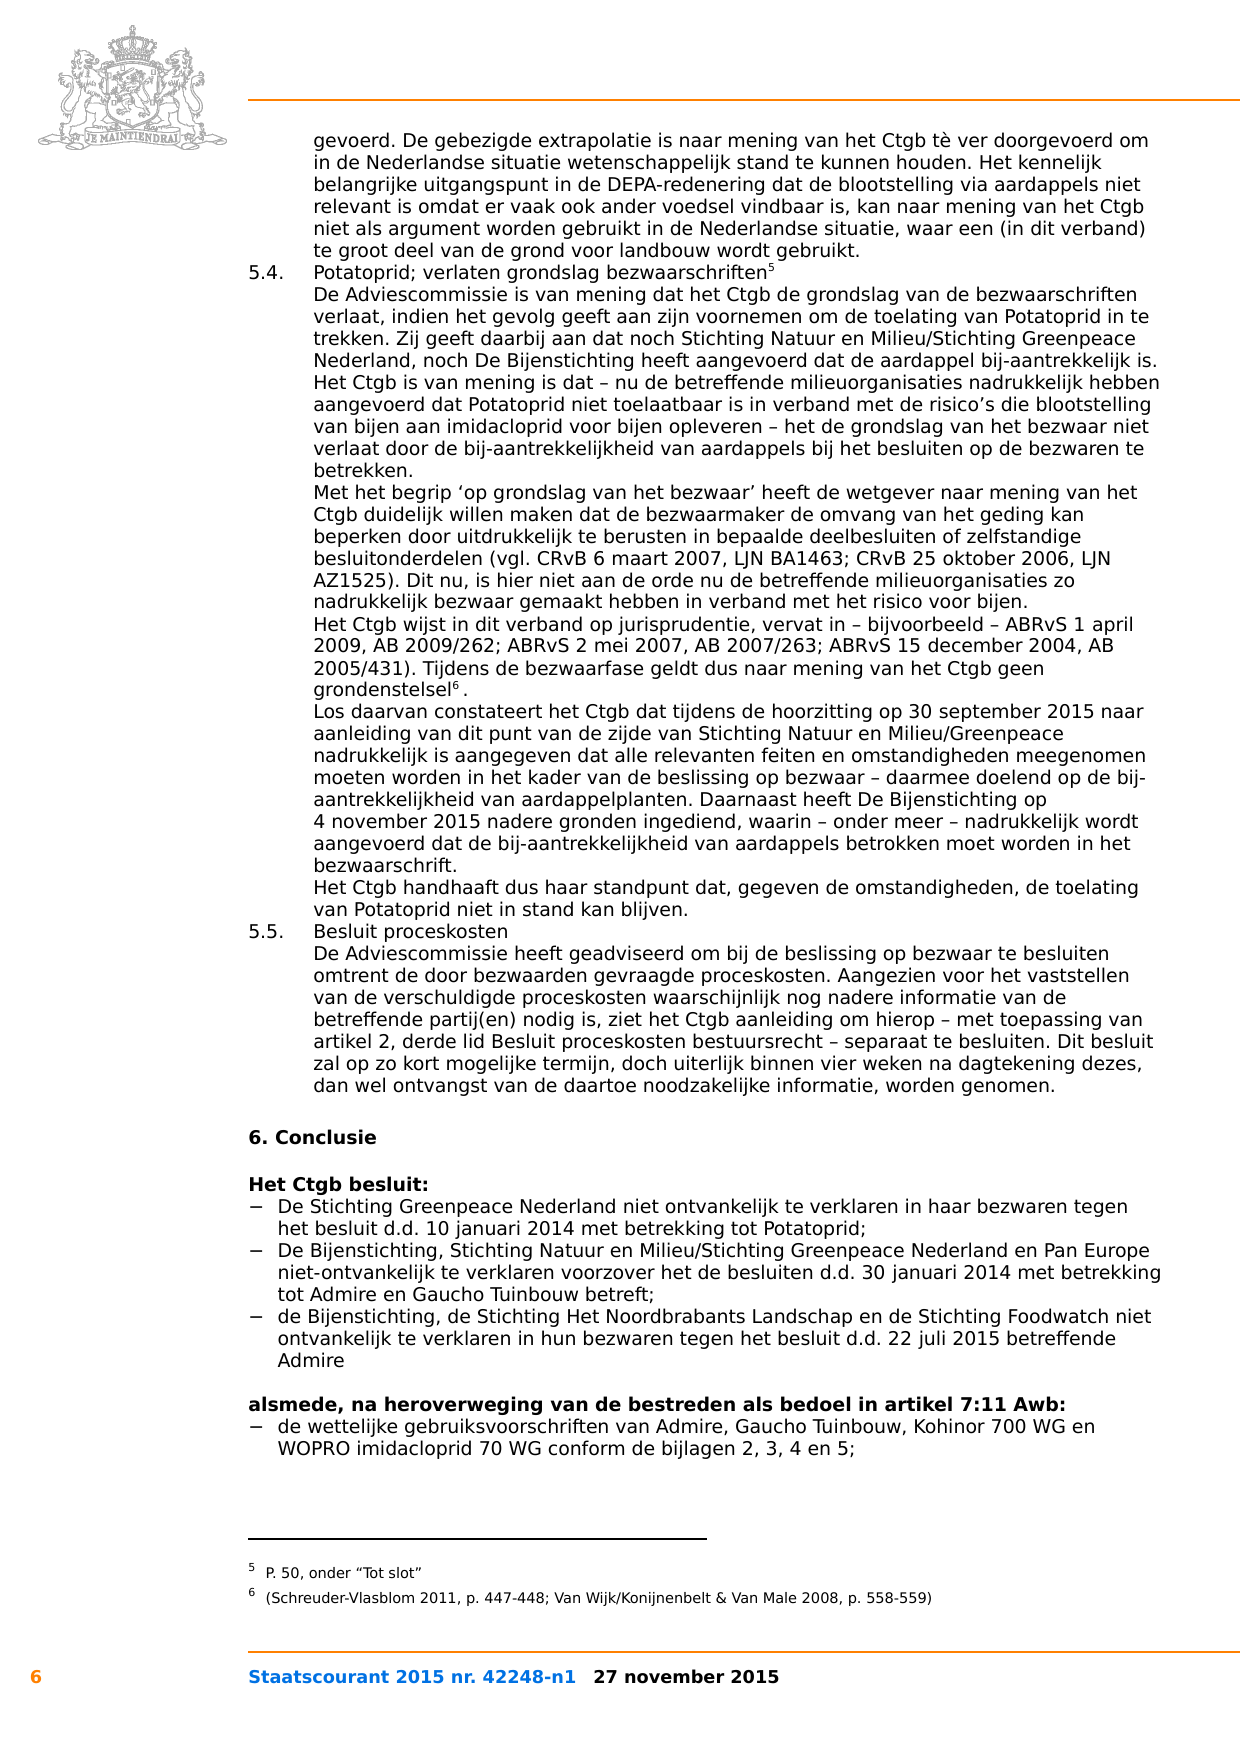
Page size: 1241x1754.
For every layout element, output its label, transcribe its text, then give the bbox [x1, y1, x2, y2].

text Het Ctgb handhaaft dus haar standpunt dat, gegeven de omstandigheden, de toelating van Potatoprid niet in stand kan blijven. [313, 877, 1163, 921]
text Met het begrip ‘op grondslag van het bezwaar’ heeft de wetgever naar mening van het Ctgb duidelijk willen maken dat de bezwaarmaker de omvang van het geding kan beperken door uitdrukkelijk te berusten in bepaalde deelbesluiten of zelfstandige besluitonderdelen (vgl. CRvB 6 maart 2007, LJN BA1463; CRvB 25 oktober 2006, LJN AZ1525). Dit nu, is hier niet aan de orde nu de betreffende milieuorganisaties zo nadrukkelijk bezwaar gemaakt hebben in verband met het risico voor bijen. [313, 482, 1163, 613]
picture [38, 25, 227, 150]
text − De Bijenstichting, Stichting Natuur en Milieu/Stichting Greenpeace Nederland en Pan Europe niet-ontvankelijk te verklaren voorzover het de besluiten d.d. 30 januari 2014 met betrekking tot Admire en Gaucho Tuinbouw betreft; [248, 1240, 1163, 1306]
text De Adviescommissie is van mening dat het Ctgb de grondslag van de bezwaarschriften verlaat, indien het gevolg geeft aan zijn voornemen om de toelating van Potatoprid in te trekken. Zij geeft daarbij aan dat noch Stichting Natuur en Milieu/Stichting Greenpeace Nederland, noch De Bijenstichting heeft aangevoerd dat de aardappel bij-aantrekkelijk is. [313, 284, 1163, 372]
text Los daarvan constateert het Ctgb dat tijdens de hoorzitting op 30 september 2015 naar aanleiding van dit punt van de zijde van Stichting Natuur en Milieu/Greenpeace nadrukkelijk is aangegeven dat alle relevanten feiten en omstandigheden meegenomen moeten worden in het kader van de beslissing op bezwaar – daarmee doelend op de bij-aantrekkelijkheid van aardappelplanten. Daarnaast heeft De Bijenstichting op 4 november 2015 nadere gronden ingediend, waarin – onder meer – nadrukkelijk wordt aangevoerd dat de bij-aantrekkelijkheid van aardappels betrokken moet worden in het bezwaarschrift. [313, 701, 1163, 877]
text Het Ctgb is van mening is dat – nu de betreffende milieuorganisaties nadrukkelijk hebben aangevoerd dat Potatoprid niet toelaatbaar is in verband met de risico’s die blootstelling van bijen aan imidacloprid voor bijen opleveren – het de grondslag van het bezwaar niet verlaat door de bij-aantrekkelijkheid van aardappels bij het besluiten op de bezwaren te betrekken. [313, 372, 1163, 482]
text Het Ctgb besluit: [248, 1174, 1163, 1196]
text 5.4. Potatoprid; verlaten grondslag bezwaarschriften [248, 262, 1163, 284]
text − de wettelijke gebruiksvoorschriften van Admire, Gaucho Tuinbouw, Kohinor 700 WG en WOPRO imidacloprid 70 WG conform de bijlagen 2, 3, 4 en 5; [248, 1416, 1163, 1459]
text Het Ctgb wijst in dit verband op jurisprudentie, vervat in – bijvoorbeeld – ABRvS 1 april 2009, AB 2009/262; ABRvS 2 mei 2007, AB 2007/263; ABRvS 15 december 2004, AB 2005/431). Tijdens de bezwaarfase geldt dus naar mening van het Ctgb geen grondenstelsel. [313, 613, 1163, 701]
subtitle 6. Conclusie [248, 1127, 1163, 1149]
text alsmede, na heroverweging van de bestreden als bedoel in artikel 7:11 Awb: [248, 1394, 1163, 1416]
text 5.5. Besluit proceskosten [248, 921, 1163, 943]
text − De Stichting Greenpeace Nederland niet ontvankelijk te verklaren in haar bezwaren tegen het besluit d.d. 10 januari 2014 met betrekking tot Potatoprid; [248, 1196, 1163, 1240]
text De Adviescommissie heeft geadviseerd om bij de beslissing op bezwaar te besluiten omtrent de door bezwaarden gevraagde proceskosten. Aangezien voor het vaststellen van de verschuldigde proceskosten waarschijnlijk nog nadere informatie van de betreffende partij(en) nodig is, ziet het Ctgb aanleiding om hierop – met toepassing van artikel 2, derde lid Besluit proceskosten bestuursrecht – separaat te besluiten. Dit besluit zal op zo kort mogelijke termijn, doch uiterlijk binnen vier weken na dagtekening dezes, dan wel ontvangst van de daartoe noodzakelijke informatie, worden genomen. [313, 943, 1163, 1097]
text P. 50, onder “Tot slot” [248, 1561, 1163, 1583]
text − de Bijenstichting, de Stichting Het Noordbrabants Landschap en de Stichting Foodwatch niet ontvankelijk te verklaren in hun bezwaren tegen het besluit d.d. 22 juli 2015 betreffende Admire [248, 1306, 1163, 1372]
text gevoerd. De gebezigde extrapolatie is naar mening van het Ctgb tè ver doorgevoerd om in de Nederlandse situatie wetenschappelijk stand te kunnen houden. Het kennelijk belangrijke uitgangspunt in de DEPA-redenering dat de blootstelling via aardappels niet relevant is omdat er vaak ook ander voedsel vindbaar is, kan naar mening van het Ctgb niet als argument worden gebruikt in de Nederlandse situatie, waar een (in dit verband) te groot deel van de grond voor landbouw wordt gebruikt. [313, 130, 1163, 262]
text (Schreuder-Vlasblom 2011, p. 447-448; Van Wijk/Konijnenbelt & Van Male 2008, p. 558-559) [248, 1586, 1163, 1608]
